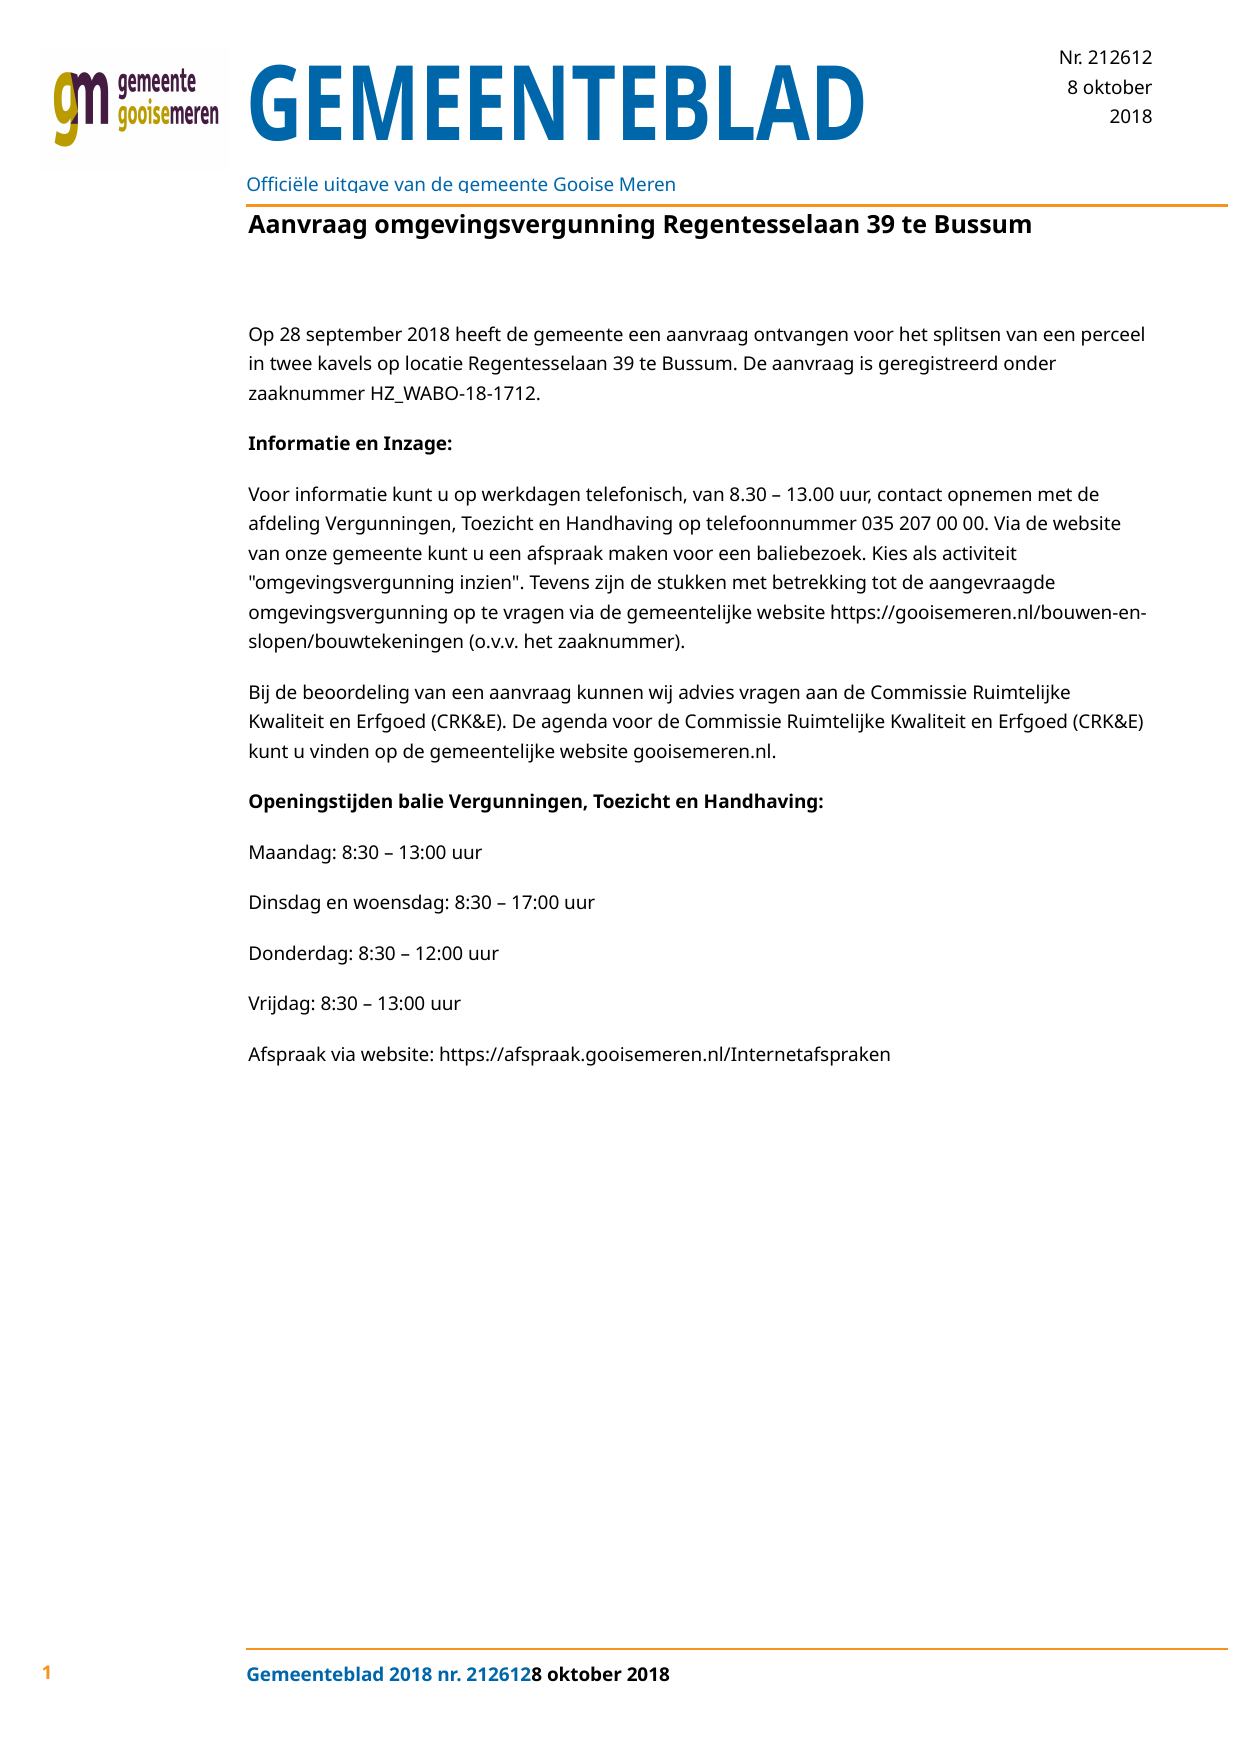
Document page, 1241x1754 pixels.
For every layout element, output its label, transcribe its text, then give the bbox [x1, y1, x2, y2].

text Informatie en Inzage: [248, 430, 1152, 456]
text Vrijdag: 8:30 – 13:00 uur [248, 990, 1152, 1016]
text Aanvraag omgevingsvergunning Regentesselaan 39 te Bussum [248, 207, 1152, 241]
text Voor informatie kunt u op werkdagen telefonisch, van 8.30 – 13.00 uur, contact opnemen met de afdeling Vergunningen, Toezicht en Handhaving op telefoonnummer 035 207 00 00. Via de website van onze gemeente kunt u een afspraak maken voor een baliebezoek. Kies als activiteit "omgevingsvergunning inzien". Tevens zijn de stukken met betrekking tot de aangevraagde omgevingsvergunning op te vragen via de gemeentelijke website https://gooisemeren.nl/bouwen-en-slopen/bouwtekeningen (o.v.v. het zaaknummer). [248, 481, 1152, 654]
text Maandag: 8:30 – 13:00 uur [248, 839, 1152, 865]
text Donderdag: 8:30 – 12:00 uur [248, 940, 1152, 966]
text Afspraak via website: https://afspraak.gooisemeren.nl/Internetafspraken [248, 1041, 1152, 1066]
text Openingstijden balie Vergunningen, Toezicht en Handhaving: [248, 789, 1152, 814]
text Bij de beoordeling van een aanvraag kunnen wij advies vragen aan de Commissie Ruimtelijke Kwaliteit en Erfgoed (CRK&E). De agenda voor de Commissie Ruimtelijke Kwaliteit en Erfgoed (CRK&E) kunt u vinden op de gemeentelijke website gooisemeren.nl. [248, 679, 1152, 764]
text Op 28 september 2018 heeft de gemeente een aanvraag ontvangen voor het splitsen van een perceel in twee kavels op locatie Regentesselaan 39 te Bussum. De aanvraag is geregistreerd onder zaaknummer HZ_WABO-18-1712. [248, 321, 1152, 406]
picture [41, 47, 231, 172]
text Dinsdag en woensdag: 8:30 – 17:00 uur [248, 889, 1152, 915]
